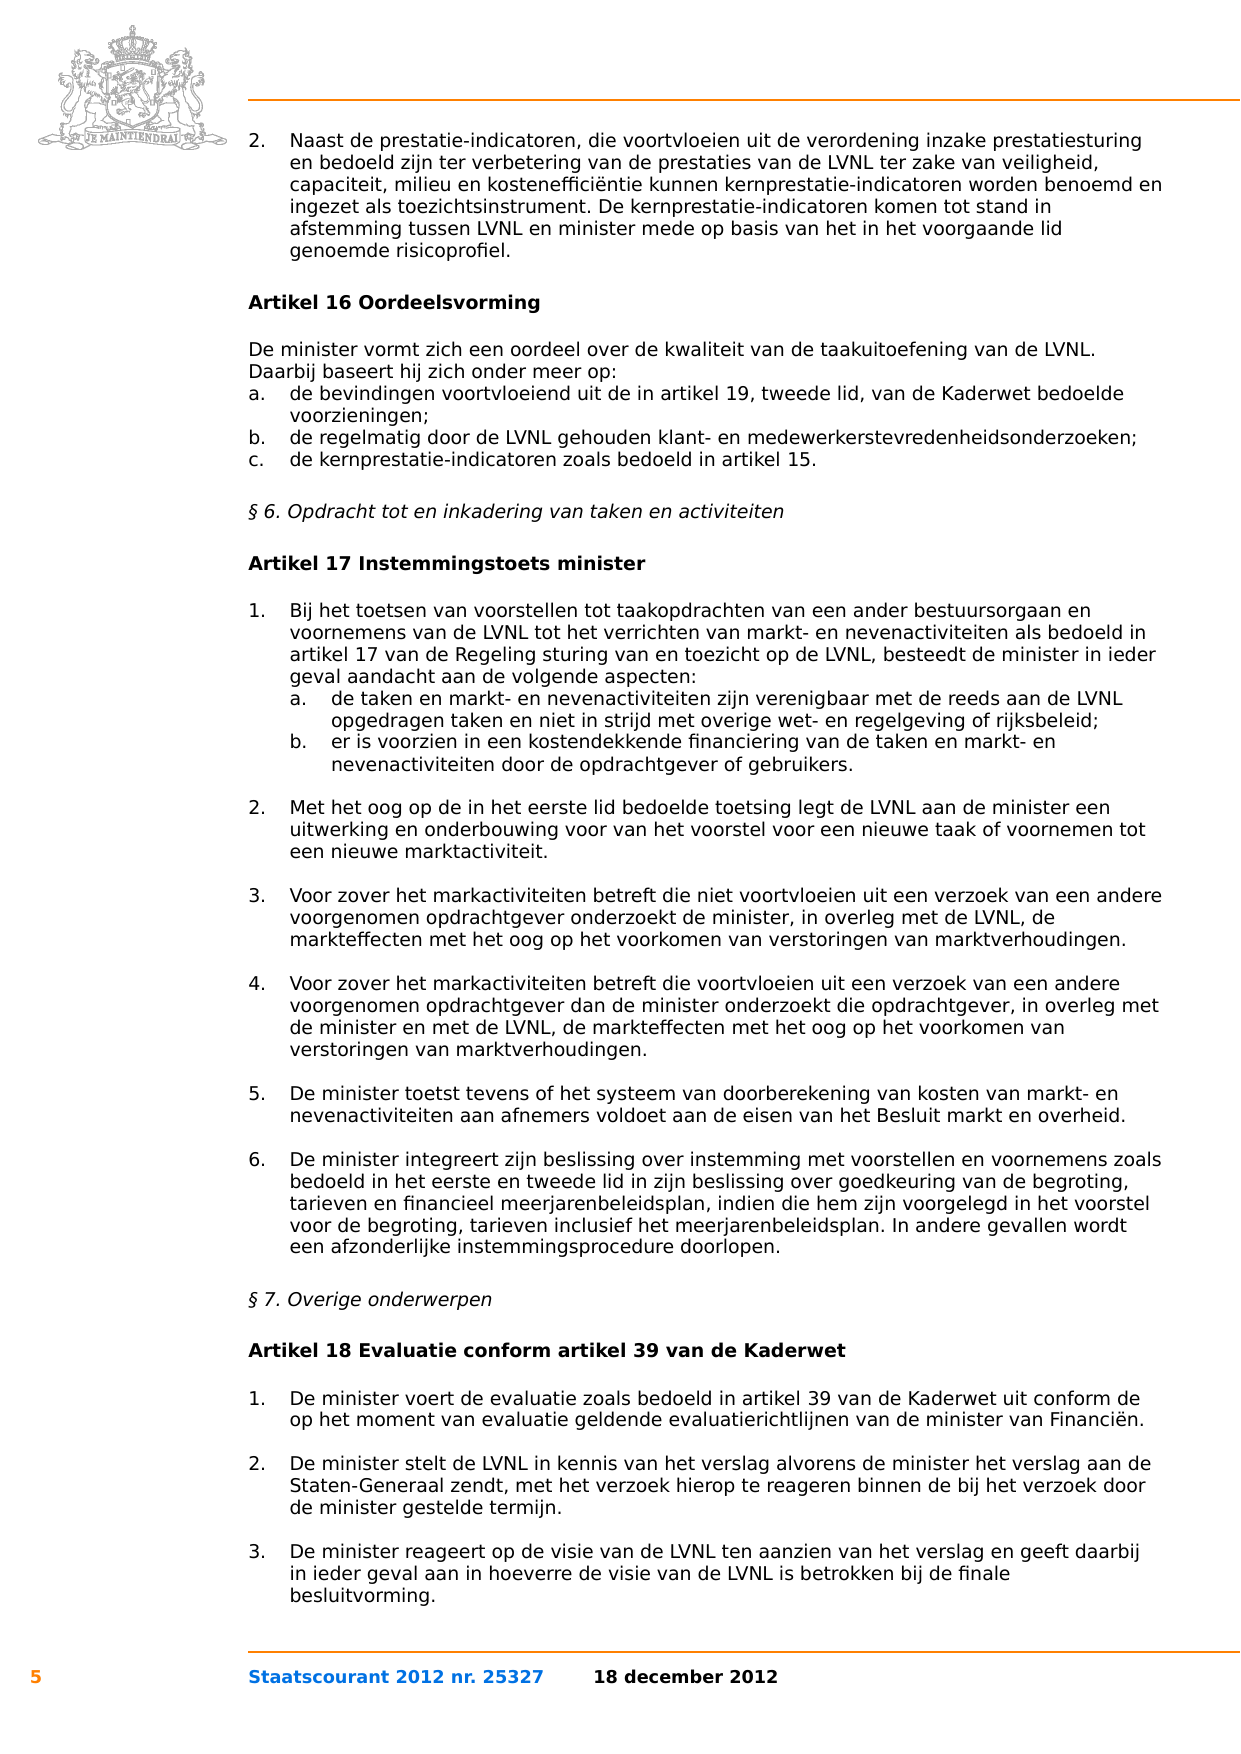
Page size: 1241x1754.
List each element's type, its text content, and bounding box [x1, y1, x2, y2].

subtitle Artikel 16 Oordeelsvorming [248, 292, 1163, 314]
subtitle Artikel 18 Evaluatie conform artikel 39 van de Kaderwet [248, 1340, 1163, 1362]
text 6. De minister integreert zijn beslissing over instemming met voorstellen en voornemens zoals bedoeld in het eerste en tweede lid in zijn beslissing over goedkeuring van de begroting, tarieven en financieel meerjarenbeleidsplan, indien die hem zijn voorgelegd in het voorstel voor de begroting, tarieven inclusief het meerjarenbeleidsplan. In andere gevallen wordt een afzonderlijke instemmingsprocedure doorlopen. [248, 1148, 1163, 1258]
text 5. De minister toetst tevens of het systeem van doorberekening van kosten van markt- en nevenactiviteiten aan afnemers voldoet aan de eisen van het Besluit markt en overheid. [248, 1083, 1163, 1127]
text c. de kernprestatie-indicatoren zoals bedoeld in artikel 15. [248, 449, 1163, 471]
text 2. De minister stelt de LVNL in kennis van het verslag alvorens de minister het verslag aan de Staten-Generaal zendt, met het verzoek hierop te reageren binnen de bij het verzoek door de minister gestelde termijn. [248, 1453, 1163, 1519]
subtitle § 7. Overige onderwerpen [248, 1288, 1163, 1310]
text b. er is voorzien in een kostendekkende financiering van de taken en markt- en nevenactiviteiten door de opdrachtgever of gebruikers. [289, 731, 1163, 775]
text b. de regelmatig door de LVNL gehouden klant- en medewerkerstevredenheidsonderzoeken; [248, 427, 1163, 449]
text a. de taken en markt- en nevenactiviteiten zijn verenigbaar met de reeds aan de LVNL opgedragen taken en niet in strijd met overige wet- en regelgeving of rijksbeleid; [289, 687, 1163, 731]
subtitle Artikel 17 Instemmingstoets minister [248, 553, 1163, 574]
picture [38, 25, 227, 150]
text 3. De minister reageert op de visie van de LVNL ten aanzien van het verslag en geeft daarbij in ieder geval aan in hoeverre de visie van de LVNL is betrokken bij de finale besluitvorming. [248, 1541, 1163, 1607]
text 3. Voor zover het markactiviteiten betreft die niet voortvloeien uit een verzoek van een andere voorgenomen opdrachtgever onderzoekt de minister, in overleg met de LVNL, de markteffecten met het oog op het voorkomen van verstoringen van marktverhoudingen. [248, 885, 1163, 951]
text De minister vormt zich een oordeel over de kwaliteit van de taakuitoefening van de LVNL. Daarbij baseert hij zich onder meer op: [248, 339, 1163, 383]
text 4. Voor zover het markactiviteiten betreft die voortvloeien uit een verzoek van een andere voorgenomen opdrachtgever dan de minister onderzoekt die opdrachtgever, in overleg met de minister en met de LVNL, de markteffecten met het oog op het voorkomen van verstoringen van marktverhoudingen. [248, 973, 1163, 1061]
text 1. Bij het toetsen van voorstellen tot taakopdrachten van een ander bestuursorgaan en voornemens van de LVNL tot het verrichten van markt- en nevenactiviteiten als bedoeld in artikel 17 van de Regeling sturing van en toezicht op de LVNL, besteedt de minister in ieder geval aandacht aan de volgende aspecten: [248, 599, 1163, 687]
text 2. Naast de prestatie-indicatoren, die voortvloeien uit de verordening inzake prestatiesturing en bedoeld zijn ter verbetering van de prestaties van de LVNL ter zake van veiligheid, capaciteit, milieu en kostenefficiëntie kunnen kernprestatie-indicatoren worden benoemd en ingezet als toezichtsinstrument. De kernprestatie-indicatoren komen tot stand in afstemming tussen LVNL en minister mede op basis van het in het voorgaande lid genoemde risicoprofiel. [248, 130, 1163, 262]
text 2. Met het oog op de in het eerste lid bedoelde toetsing legt de LVNL aan de minister een uitwerking en onderbouwing voor van het voorstel voor een nieuwe taak of voornemen tot een nieuwe marktactiviteit. [248, 797, 1163, 863]
text 1. De minister voert de evaluatie zoals bedoeld in artikel 39 van de Kaderwet uit conform de op het moment van evaluatie geldende evaluatierichtlijnen van de minister van Financiën. [248, 1387, 1163, 1431]
text a. de bevindingen voortvloeiend uit de in artikel 19, tweede lid, van de Kaderwet bedoelde voorzieningen; [248, 383, 1163, 427]
subtitle § 6. Opdracht tot en inkadering van taken en activiteiten [248, 501, 1163, 523]
